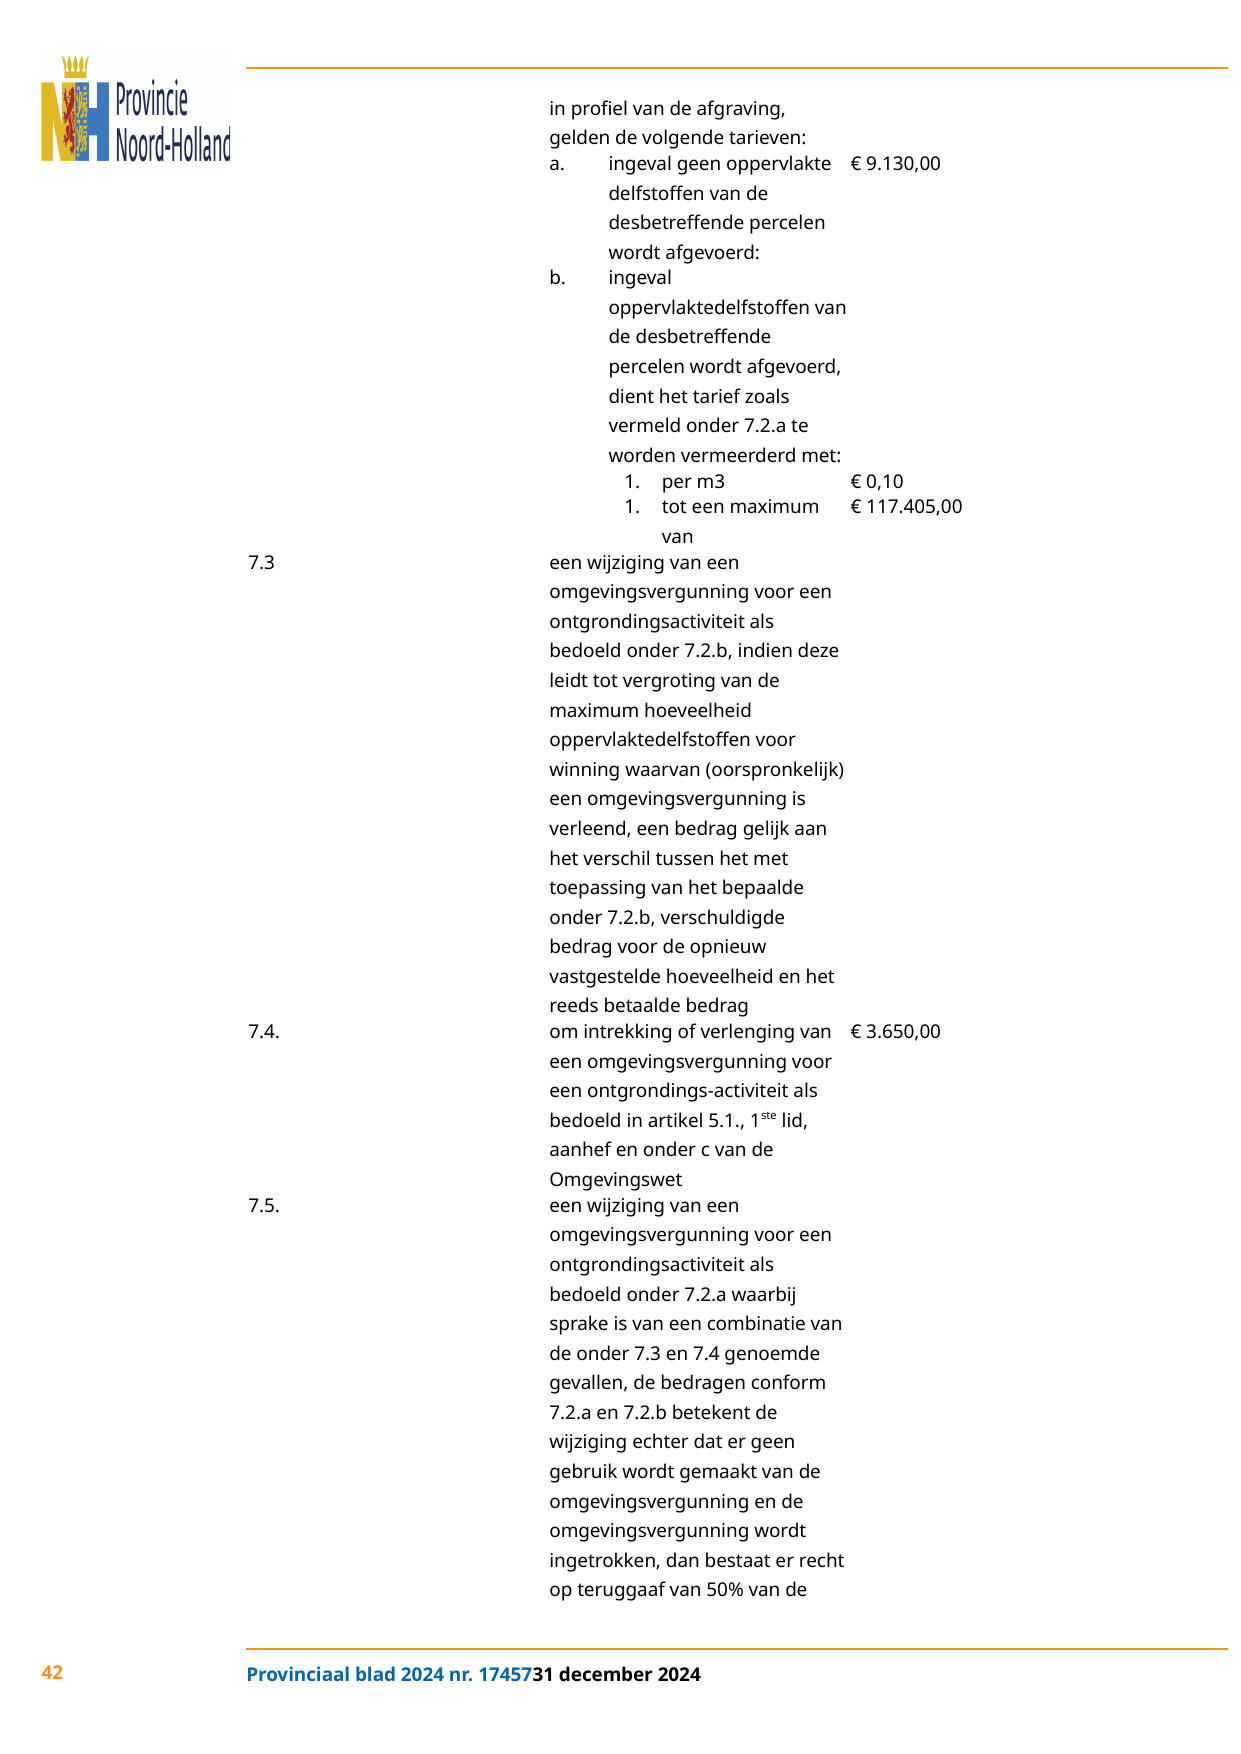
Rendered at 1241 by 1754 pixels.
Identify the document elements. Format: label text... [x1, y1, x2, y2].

table_cell 7.3 [248, 549, 549, 1018]
table_cell 7.5. [248, 1192, 549, 1602]
table_cell ingeval oppervlaktedelfstoffen van de desbetreffende percelen wordt afgevoerd, dient het tarief zoals vermeld onder 7.2.a te worden vermeerderd met: [549, 265, 850, 468]
table_cell [850, 95, 1152, 150]
picture [41, 47, 231, 172]
table_cell [850, 549, 1152, 1018]
table_cell ingeval geen oppervlakte delfstoffen van de desbetreffende percelen wordt afgevoerd: [549, 150, 850, 264]
table_cell [850, 265, 1152, 468]
table_cell 7.4. [248, 1018, 549, 1192]
table_cell een wijziging van een omgevingsvergunning voor een ontgrondingsactiviteit als bedoeld onder 7.2.a waarbij sprake is van een combinatie van de onder 7.3 en 7.4 genoemde gevallen, de bedragen conform 7.2.a en 7.2.b betekent de wijziging echter dat er geen gebruik wordt gemaakt van de omgevingsvergunning en de omgevingsvergunning wordt ingetrokken, dan bestaat er recht op teruggaaf van 50% van de [549, 1192, 850, 1602]
table_cell € 9.130,00 [850, 150, 1152, 264]
table_cell om intrekking of verlenging van een omgevingsvergunning voor een ontgrondings-activiteit als bedoeld in artikel 5.1., 1ste lid, aanhef en onder c van de Omgevingswet [549, 1018, 850, 1192]
table_cell [850, 1192, 1152, 1602]
table_cell € 3.650,00 [850, 1018, 1152, 1192]
table_cell [248, 150, 549, 264]
table_cell per m3 [549, 468, 850, 493]
table_cell tot een maximum van [549, 494, 850, 549]
table_cell in profiel van de afgraving, gelden de volgende tarieven: [549, 95, 850, 150]
table_cell [248, 265, 549, 468]
table_cell [248, 95, 549, 150]
table_cell een wijziging van een omgevingsvergunning voor een ontgrondingsactiviteit als bedoeld onder 7.2.b, indien deze leidt tot vergroting van de maximum hoeveelheid oppervlaktedelfstoffen voor winning waarvan (oorspronkelijk) een omgevingsvergunning is verleend, een bedrag gelijk aan het verschil tussen het met toepassing van het bepaalde onder 7.2.b, verschuldigde bedrag voor de opnieuw vastgestelde hoeveelheid en het reeds betaalde bedrag [549, 549, 850, 1018]
table_cell € 117.405,00 [850, 494, 1152, 549]
table_cell [248, 494, 549, 549]
table_cell € 0,10 [850, 468, 1152, 493]
table_cell [248, 468, 549, 493]
